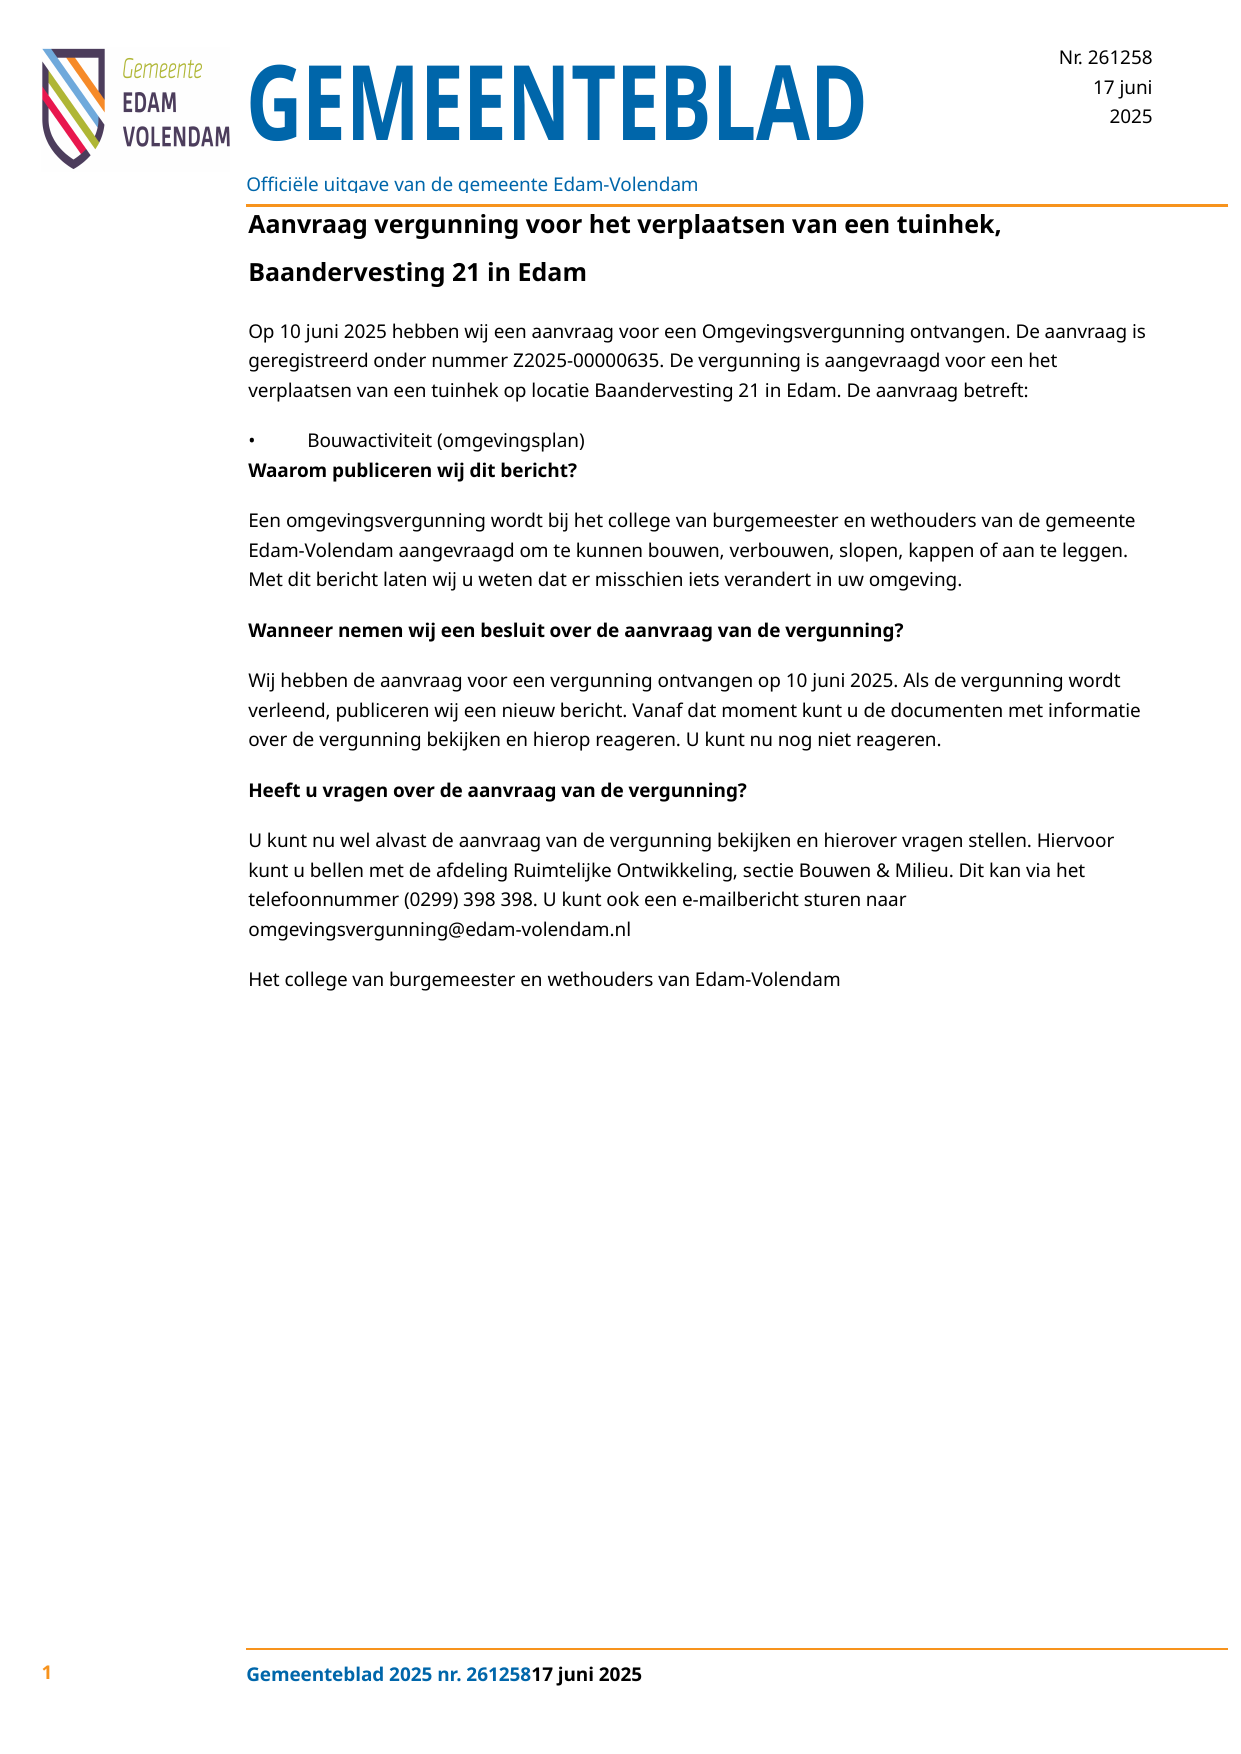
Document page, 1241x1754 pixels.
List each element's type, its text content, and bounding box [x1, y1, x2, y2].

text Het college van burgemeester en wethouders van Edam-Volendam [248, 967, 1152, 992]
text Op 10 juni 2025 hebben wij een aanvraag voor een Omgevingsvergunning ontvangen. De aanvraag is geregistreerd onder nummer Z2025-00000635. De vergunning is aangevraagd voor een het verplaatsen van een tuinhek op locatie Baandervesting 21 in Edam. De aanvraag betreft: [248, 318, 1152, 403]
text Heeft u vragen over de aanvraag van de vergunning? [248, 777, 1152, 803]
text Een omgevingsvergunning wordt bij het college van burgemeester en wethouders van de gemeente Edam-Volendam aangevraagd om te kunnen bouwen, verbouwen, slopen, kappen of aan te leggen. Met dit bericht laten wij u weten dat er misschien iets verandert in uw omgeving. [248, 507, 1152, 592]
list Bouwactiviteit (omgevingsplan) [248, 427, 1152, 453]
text U kunt nu wel alvast de aanvraag van de vergunning bekijken en hierover vragen stellen. Hiervoor kunt u bellen met de afdeling Ruimtelijke Ontwikkeling, sectie Bouwen & Milieu. Dit kan via het telefoonnummer (0299) 398 398. U kunt ook een e-mailbericht sturen naar omgevingsvergunning@edam-volendam.nl [248, 827, 1152, 942]
text Wij hebben de aanvraag voor een vergunning ontvangen op 10 juni 2025. Als de vergunning wordt verleend, publiceren wij een nieuw bericht. Vanaf dat moment kunt u de documenten met informatie over de vergunning bekijken en hierop reageren. U kunt nu nog niet reageren. [248, 667, 1152, 752]
text Waarom publiceren wij dit bericht? [248, 457, 1152, 483]
text Wanneer nemen wij een besluit over de aanvraag van de vergunning? [248, 617, 1152, 643]
picture [41, 47, 231, 172]
text Aanvraag vergunning voor het verplaatsen van een tuinhek, Baandervesting 21 in Edam [248, 207, 1152, 288]
